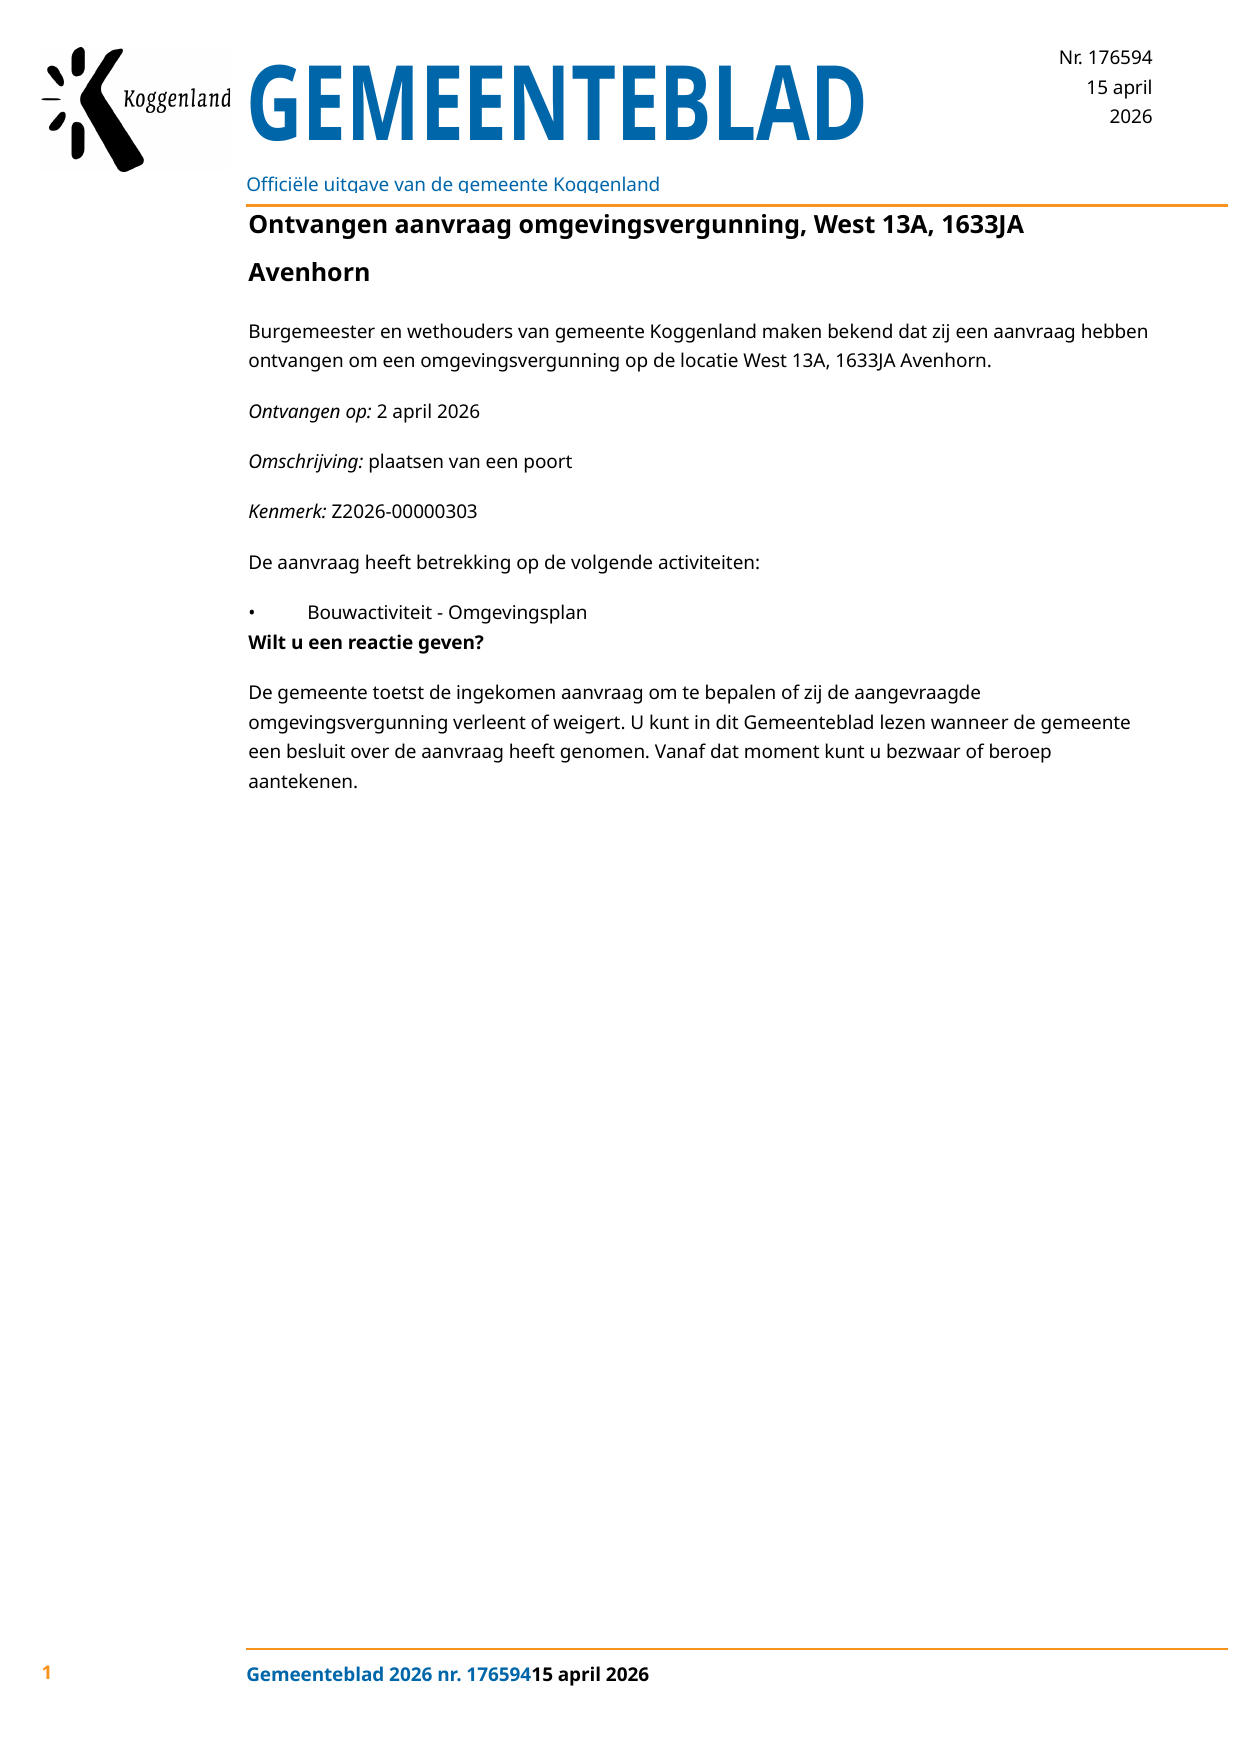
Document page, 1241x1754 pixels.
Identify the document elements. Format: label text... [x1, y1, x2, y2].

text Ontvangen op: 2 april 2026 [248, 398, 1152, 424]
text Kenmerk: Z2026-00000303 [248, 499, 1152, 524]
text Burgemeester en wethouders van gemeente Koggenland maken bekend dat zij een aanvraag hebben ontvangen om een omgevingsvergunning op de locatie West 13A, 1633JA Avenhorn. [248, 318, 1152, 373]
text Omschrijving: plaatsen van een poort [248, 448, 1152, 474]
picture [41, 47, 231, 172]
text Ontvangen aanvraag omgevingsvergunning, West 13A, 1633JA Avenhorn [248, 207, 1152, 288]
text De gemeente toetst de ingekomen aanvraag om te bepalen of zij de aangevraagde omgevingsvergunning verleent of weigert. U kunt in dit Gemeenteblad lezen wanneer de gemeente een besluit over de aanvraag heeft genomen. Vanaf dat moment kunt u bezwaar of beroep aantekenen. [248, 679, 1152, 794]
text De aanvraag heeft betrekking op de volgende activiteiten: [248, 549, 1152, 575]
list Bouwactiviteit - Omgevingsplan [248, 599, 1152, 625]
text Wilt u een reactie geven? [248, 629, 1152, 655]
